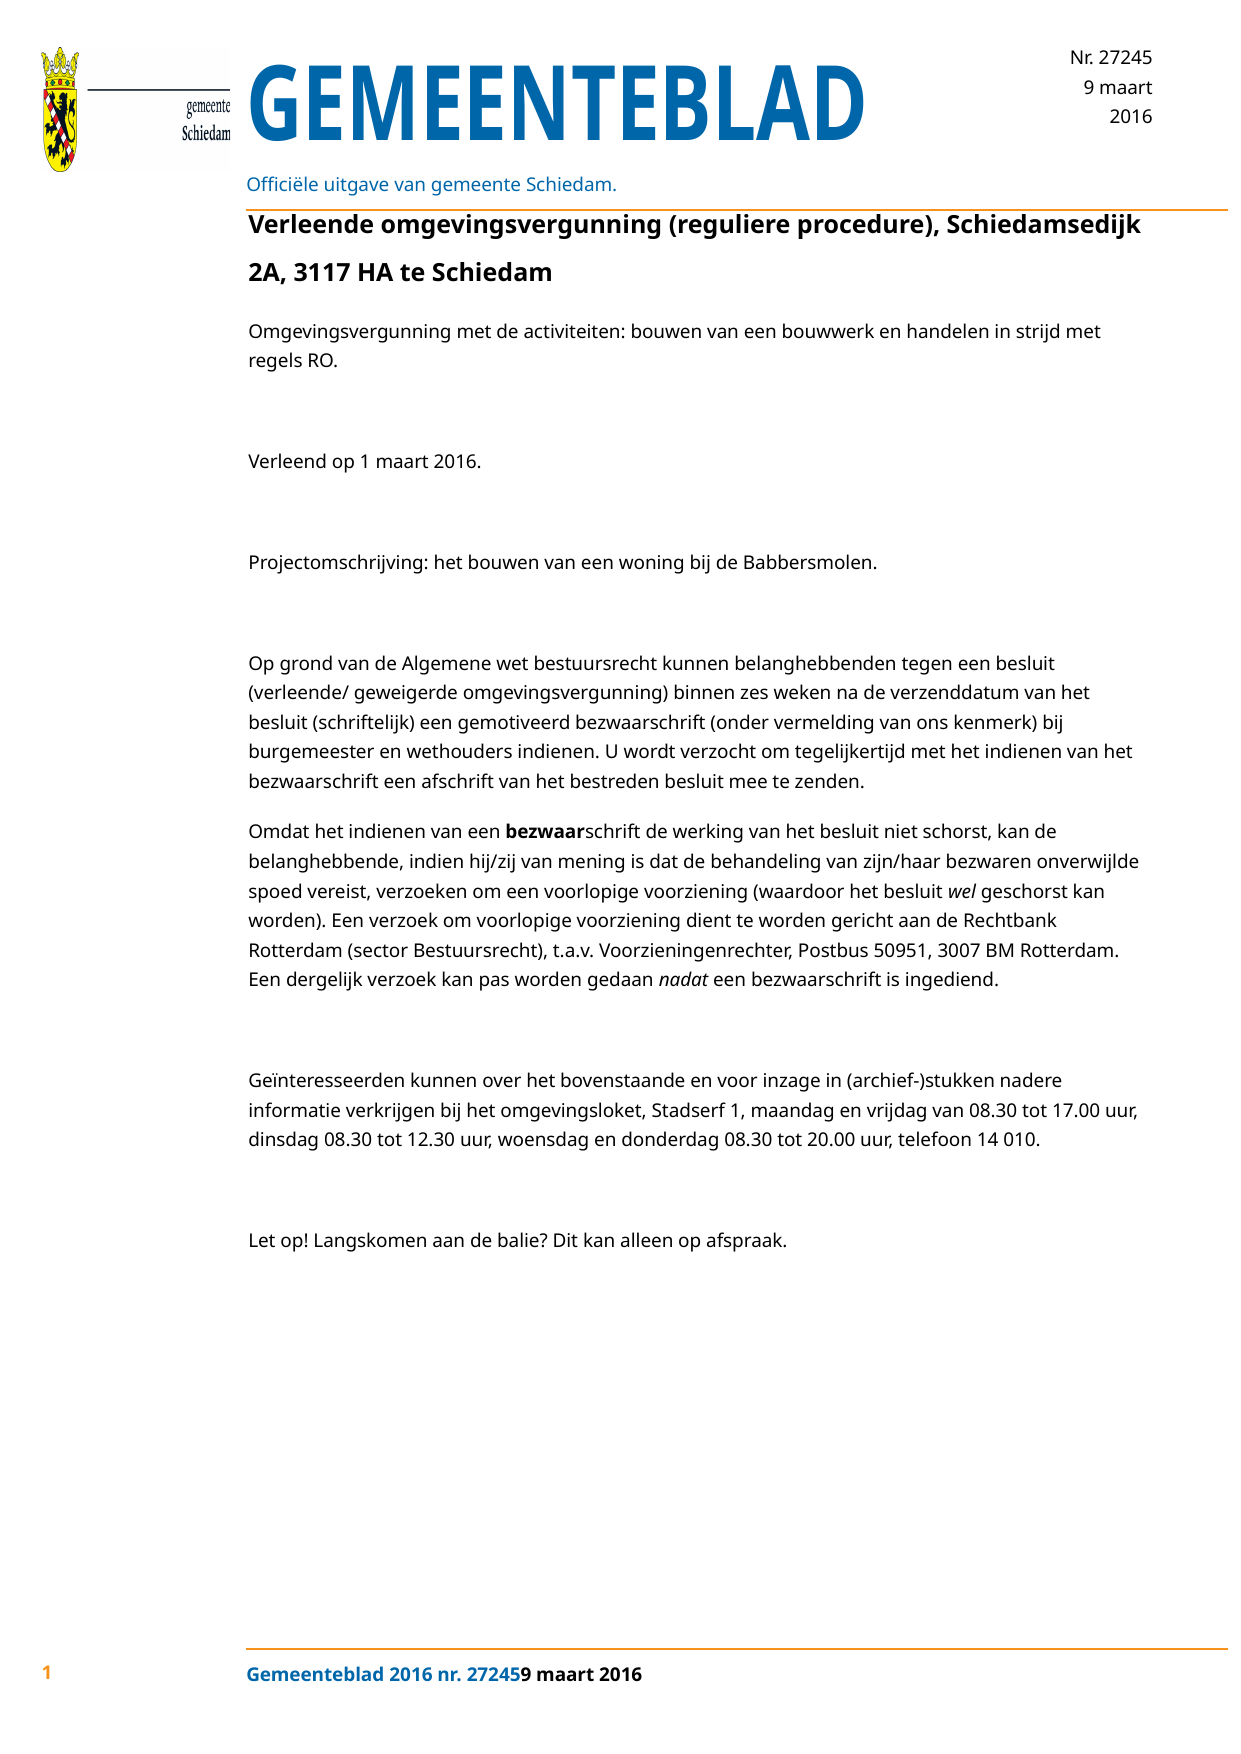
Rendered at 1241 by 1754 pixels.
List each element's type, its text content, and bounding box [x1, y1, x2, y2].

text Let op! Langskomen aan de balie? Dit kan alleen op afspraak. [248, 1227, 1152, 1253]
text Omdat het indienen van een bezwaarschrift de werking van het besluit niet schorst, kan de belanghebbende, indien hij/zij van mening is dat de behandeling van zijn/haar bezwaren onverwijlde spoed vereist, verzoeken om een voorlopige voorziening (waardoor het besluit wel geschorst kan worden). Een verzoek om voorlopige voorziening dient te worden gericht aan de Rechtbank Rotterdam (sector Bestuursrecht), t.a.v. Voorzieningenrechter, Postbus 50951, 3007 BM Rotterdam. Een dergelijk verzoek kan pas worden gedaan nadat een bezwaarschrift is ingediend. [248, 819, 1152, 992]
text Verleend op 1 maart 2016. [248, 448, 1152, 474]
text Op grond van de Algemene wet bestuursrecht kunnen belanghebbenden tegen een besluit (verleende/ geweigerde omgevingsvergunning) binnen zes weken na de verzenddatum van het besluit (schriftelijk) een gemotiveerd bezwaarschrift (onder vermelding van ons kenmerk) bij burgemeester en wethouders indienen. U wordt verzocht om tegelijkertijd met het indienen van het bezwaarschrift een afschrift van het bestreden besluit mee te zenden. [248, 650, 1152, 794]
text Verleende omgevingsvergunning (reguliere procedure), Schiedamsedijk 2A, 3117 HA te Schiedam [248, 211, 1152, 288]
text Projectomschrijving: het bouwen van een woning bij de Babbersmolen. [248, 549, 1152, 575]
picture [41, 47, 231, 172]
text Geïnteresseerden kunnen over het bovenstaande en voor inzage in (archief-)stukken nadere informatie verkrijgen bij het omgevingsloket, Stadserf 1, maandag en vrijdag van 08.30 tot 17.00 uur, dinsdag 08.30 tot 12.30 uur, woensdag en donderdag 08.30 tot 20.00 uur, telefoon 14 010. [248, 1067, 1152, 1152]
text Omgevingsvergunning met de activiteiten: bouwen van een bouwwerk en handelen in strijd met regels RO. [248, 318, 1152, 373]
